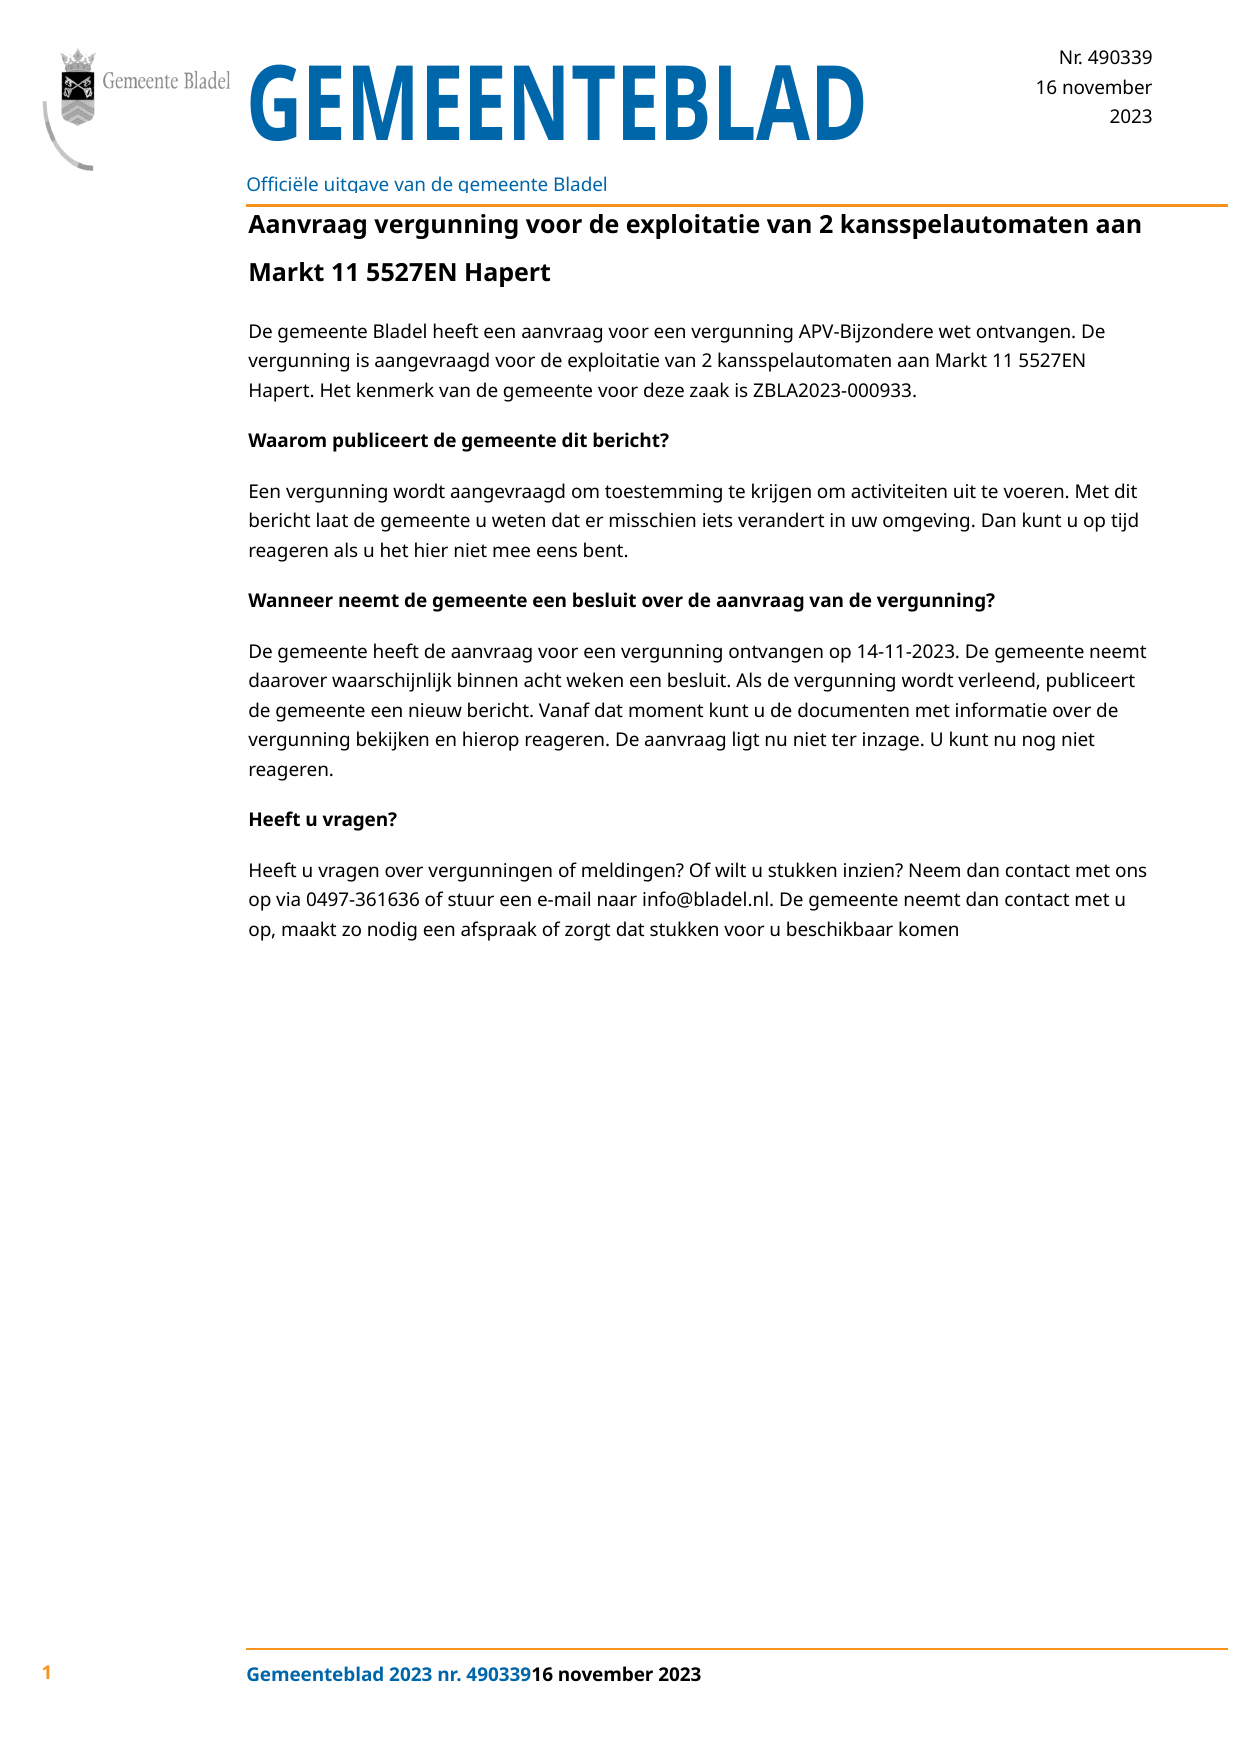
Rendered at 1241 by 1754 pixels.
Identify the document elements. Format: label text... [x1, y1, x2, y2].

text Aanvraag vergunning voor de exploitatie van 2 kansspelautomaten aan Markt 11 5527EN Hapert [248, 207, 1152, 288]
picture [41, 47, 231, 172]
text Wanneer neemt de gemeente een besluit over de aanvraag van de vergunning? [248, 587, 1152, 613]
text Heeft u vragen over vergunningen of meldingen? Of wilt u stukken inzien? Neem dan contact met ons op via 0497-361636 of stuur een e-mail naar info@bladel.nl. De gemeente neemt dan contact met u op, maakt zo nodig een afspraak of zorgt dat stukken voor u beschikbaar komen [248, 857, 1152, 942]
text De gemeente heeft de aanvraag voor een vergunning ontvangen op 14-11-2023. De gemeente neemt daarover waarschijnlijk binnen acht weken een besluit. Als de vergunning wordt verleend, publiceert de gemeente een nieuw bericht. Vanaf dat moment kunt u de documenten met informatie over de vergunning bekijken en hierop reageren. De aanvraag ligt nu niet ter inzage. U kunt nu nog niet reageren. [248, 638, 1152, 782]
text Waarom publiceert de gemeente dit bericht? [248, 427, 1152, 453]
text De gemeente Bladel heeft een aanvraag voor een vergunning APV-Bijzondere wet ontvangen. De vergunning is aangevraagd voor de exploitatie van 2 kansspelautomaten aan Markt 11 5527EN Hapert. Het kenmerk van de gemeente voor deze zaak is ZBLA2023-000933. [248, 318, 1152, 403]
text Een vergunning wordt aangevraagd om toestemming te krijgen om activiteiten uit te voeren. Met dit bericht laat de gemeente u weten dat er misschien iets verandert in uw omgeving. Dan kunt u op tijd reageren als u het hier niet mee eens bent. [248, 478, 1152, 563]
text Heeft u vragen? [248, 807, 1152, 832]
